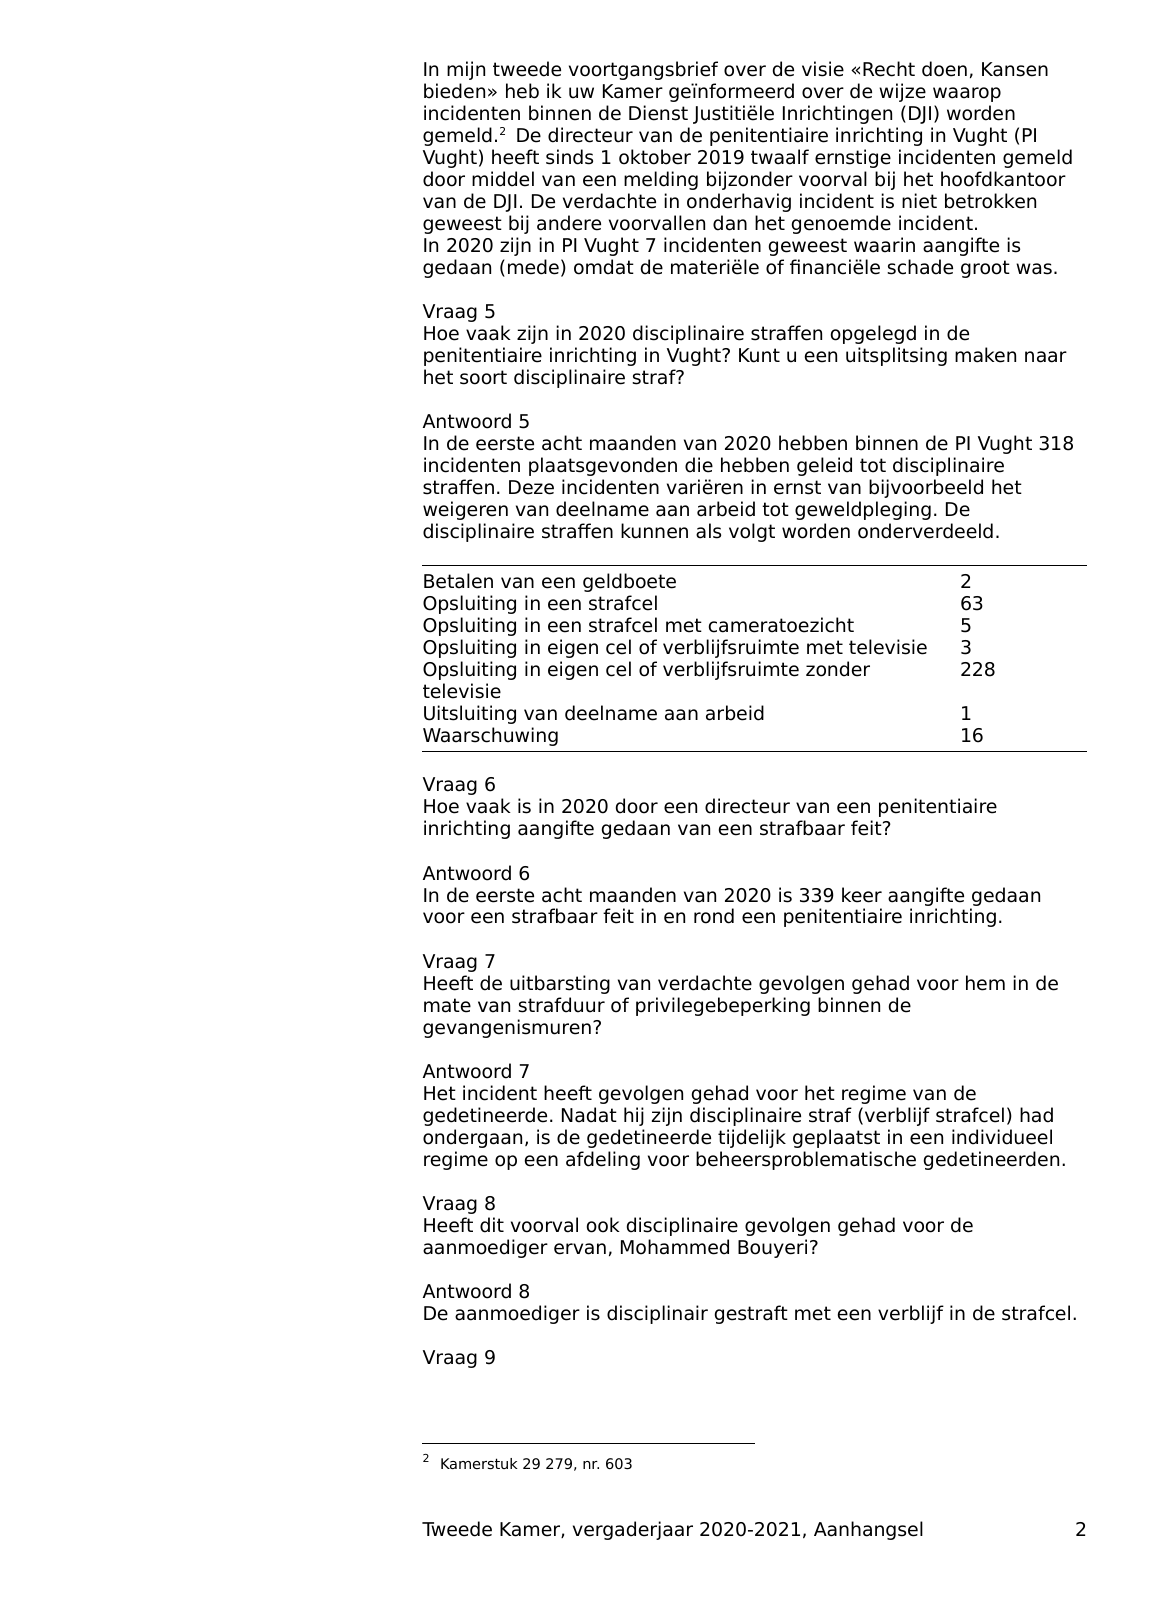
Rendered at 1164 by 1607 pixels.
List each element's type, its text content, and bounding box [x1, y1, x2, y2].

text In de eerste acht maanden van 2020 is 339 keer aangifte gedaan voor een strafbaar feit in en rond een penitentiaire inrichting. [422, 884, 1087, 928]
table_cell Opsluiting in een strafcel [422, 593, 954, 614]
text Antwoord 8 [422, 1281, 1087, 1303]
table_header Betalen van een geldboete [422, 566, 954, 593]
table_cell 3 [954, 637, 1087, 658]
text De aanmoediger is disciplinair gestraft met een verblijf in de strafcel. [422, 1303, 1087, 1325]
text In 2020 zijn in PI Vught 7 incidenten geweest waarin aangifte is gedaan (mede) omdat de materiële of financiële schade groot was. [422, 235, 1087, 279]
text Antwoord 5 [422, 411, 1087, 433]
text Heeft de uitbarsting van verdachte gevolgen gehad voor hem in de mate van strafduur of privilegebeperking binnen de gevangenismuren? [422, 973, 1087, 1038]
text Antwoord 6 [422, 862, 1087, 884]
table_cell Opsluiting in een strafcel met cameratoezicht [422, 615, 954, 637]
table_cell Opsluiting in eigen cel of verblijfsruimte zonder televisie [422, 659, 954, 702]
table_header 2 [954, 566, 1087, 593]
text Hoe vaak is in 2020 door een directeur van een penitentiaire inrichting aangifte gedaan van een strafbaar feit? [422, 796, 1087, 840]
table_cell 228 [954, 659, 1087, 702]
text Vraag 6 [422, 774, 1087, 796]
text In mijn tweede voortgangsbrief over de visie «Recht doen, Kansen bieden» heb ik uw Kamer geïnformeerd over de wijze waarop incidenten binnen de Dienst Justitiële Inrichtingen (DJI) worden gemeld. De directeur van de penitentiaire inrichting in Vught (PI Vught) heeft sinds 1 oktober 2019 twaalf ernstige incidenten gemeld door middel van een melding bijzonder voorval bij het hoofdkantoor van de DJI. De verdachte in onderhavig incident is niet betrokken geweest bij andere voorvallen dan het genoemde incident. [422, 59, 1087, 235]
table_cell Opsluiting in eigen cel of verblijfsruimte met televisie [422, 637, 954, 658]
table_cell 5 [954, 615, 1087, 637]
text Kamerstuk 29 279, nr. 603 [422, 1452, 1087, 1474]
text Heeft dit voorval ook disciplinaire gevolgen gehad voor de aanmoediger ervan, Mohammed Bouyeri? [422, 1215, 1087, 1259]
text Vraag 8 [422, 1193, 1087, 1215]
text Het incident heeft gevolgen gehad voor het regime van de gedetineerde. Nadat hij zijn disciplinaire straf (verblijf strafcel) had ondergaan, is de gedetineerde tijdelijk geplaatst in een individueel regime op een afdeling voor beheersproblematische gedetineerden. [422, 1083, 1087, 1171]
table_cell 1 [954, 703, 1087, 724]
table_cell 63 [954, 593, 1087, 614]
text Vraag 9 [422, 1347, 1087, 1369]
text Antwoord 7 [422, 1061, 1087, 1083]
text Vraag 7 [422, 951, 1087, 973]
table_cell Waarschuwing [422, 725, 954, 751]
text In de eerste acht maanden van 2020 hebben binnen de PI Vught 318 incidenten plaatsgevonden die hebben geleid tot disciplinaire straffen. Deze incidenten variëren in ernst van bijvoorbeeld het weigeren van deelname aan arbeid tot geweldpleging. De disciplinaire straffen kunnen als volgt worden onderverdeeld. [422, 433, 1087, 543]
table_cell Uitsluiting van deelname aan arbeid [422, 703, 954, 724]
text Vraag 5 [422, 301, 1087, 323]
text Hoe vaak zijn in 2020 disciplinaire straffen opgelegd in de penitentiaire inrichting in Vught? Kunt u een uitsplitsing maken naar het soort disciplinaire straf? [422, 323, 1087, 389]
table_cell 16 [954, 725, 1087, 751]
